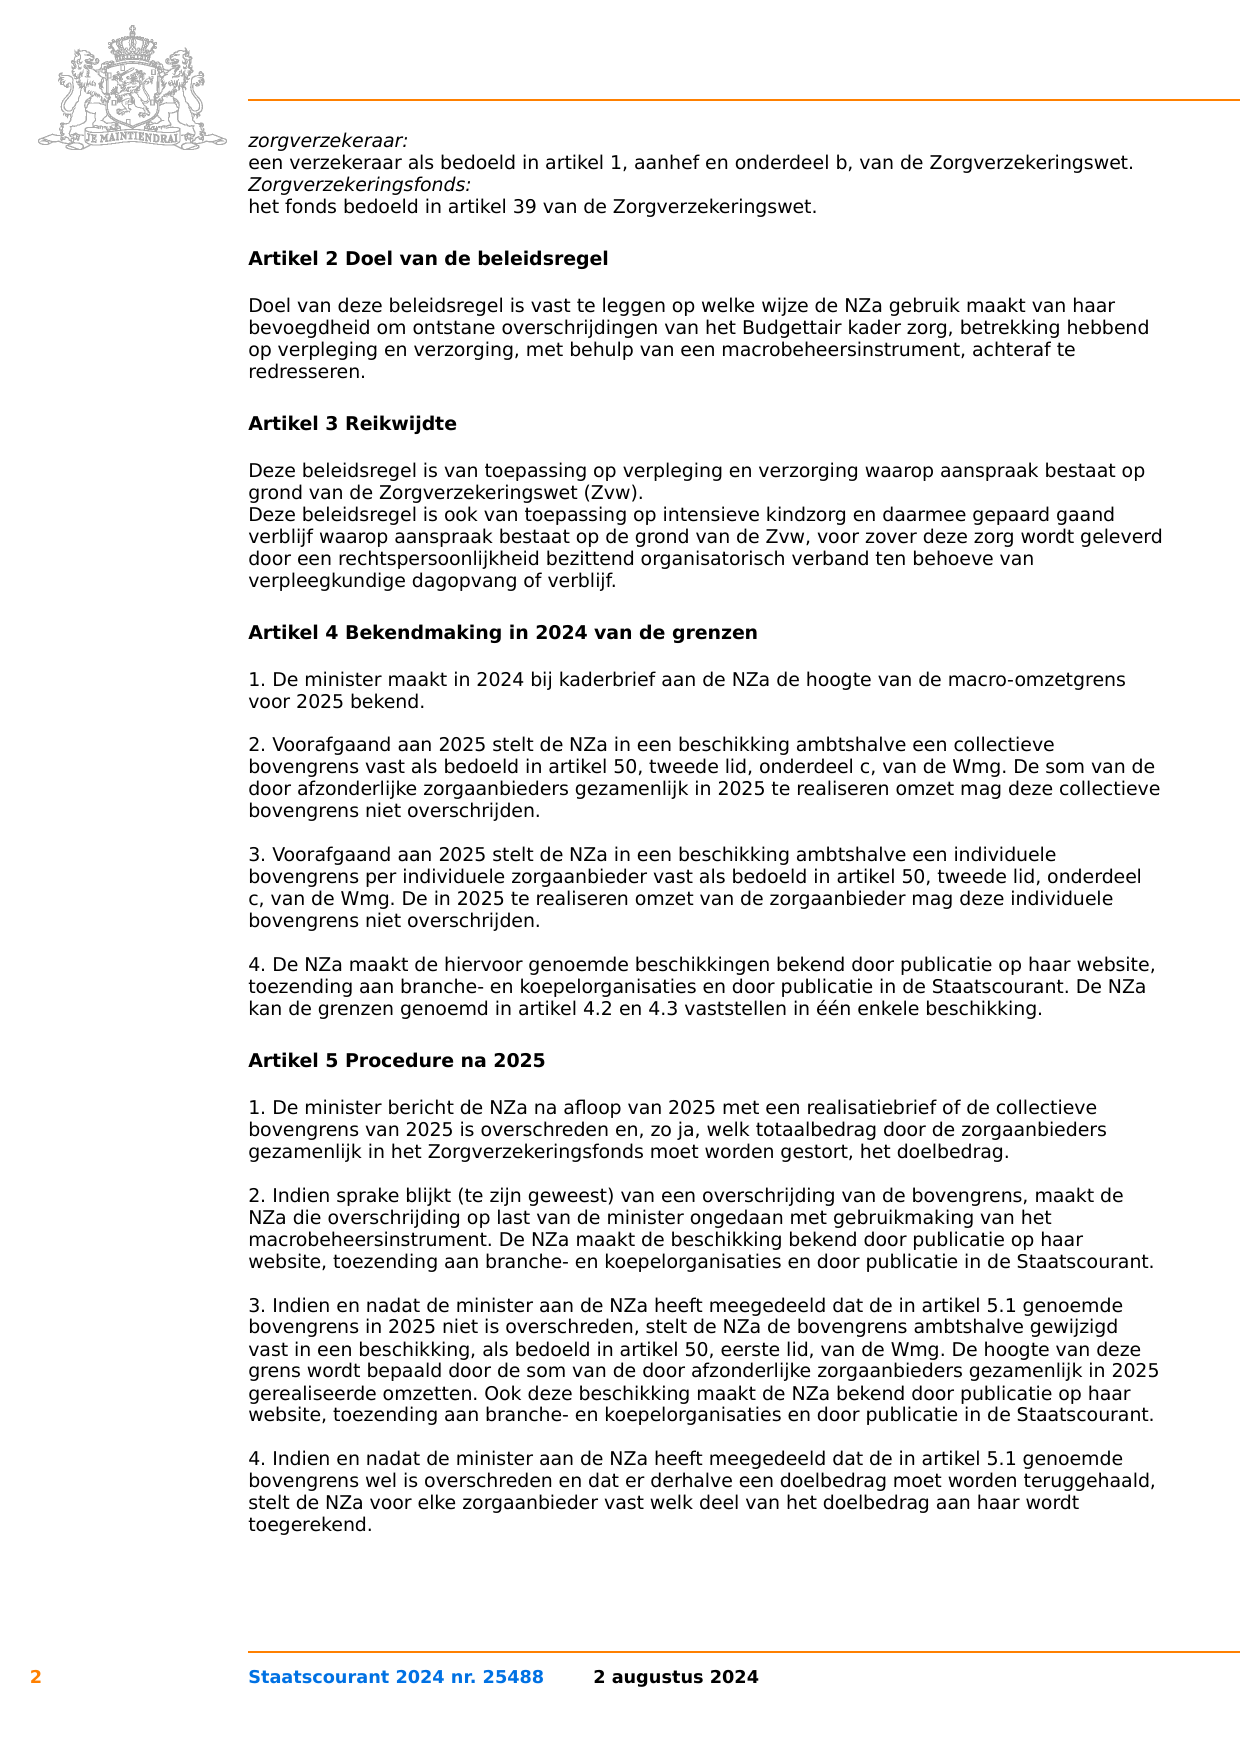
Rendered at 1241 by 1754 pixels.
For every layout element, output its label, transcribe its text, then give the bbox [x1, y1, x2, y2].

picture [38, 25, 227, 150]
subtitle Artikel 2 Doel van de beleidsregel [248, 248, 1163, 270]
text 4. Indien en nadat de minister aan de NZa heeft meegedeeld dat de in artikel 5.1 genoemde bovengrens wel is overschreden en dat er derhalve een doelbedrag moet worden teruggehaald, stelt de NZa voor elke zorgaanbieder vast welk deel van het doelbedrag aan haar wordt toegerekend. [248, 1448, 1163, 1536]
subtitle Artikel 5 Procedure na 2025 [248, 1050, 1163, 1072]
subtitle Artikel 3 Reikwijdte [248, 413, 1163, 435]
text 1. De minister bericht de NZa na afloop van 2025 met een realisatiebrief of de collectieve bovengrens van 2025 is overschreden en, zo ja, welk totaalbedrag door de zorgaanbieders gezamenlijk in het Zorgverzekeringsfonds moet worden gestort, het doelbedrag. [248, 1097, 1163, 1163]
text 3. Indien en nadat de minister aan de NZa heeft meegedeeld dat de in artikel 5.1 genoemde bovengrens in 2025 niet is overschreden, stelt de NZa de bovengrens ambtshalve gewijzigd vast in een beschikking, als bedoeld in artikel 50, eerste lid, van de Wmg. De hoogte van deze grens wordt bepaald door de som van de door afzonderlijke zorgaanbieders gezamenlijk in 2025 gerealiseerde omzetten. Ook deze beschikking maakt de NZa bekend door publicatie op haar website, toezending aan branche- en koepelorganisaties en door publicatie in de Staatscourant. [248, 1294, 1163, 1426]
text Deze beleidsregel is ook van toepassing op intensieve kindzorg en daarmee gepaard gaand verblijf waarop aanspraak bestaat op de grond van de Zvw, voor zover deze zorg wordt geleverd door een rechtspersoonlijkheid bezittend organisatorisch verband ten behoeve van verpleegkundige dagopvang of verblijf. [248, 504, 1163, 592]
subtitle Artikel 4 Bekendmaking in 2024 van de grenzen [248, 622, 1163, 643]
text Deze beleidsregel is van toepassing op verpleging en verzorging waarop aanspraak bestaat op grond van de Zorgverzekeringswet (Zvw). [248, 460, 1163, 504]
text 2. Voorafgaand aan 2025 stelt de NZa in een beschikking ambtshalve een collectieve bovengrens vast als bedoeld in artikel 50, tweede lid, onderdeel c, van de Wmg. De som van de door afzonderlijke zorgaanbieders gezamenlijk in 2025 te realiseren omzet mag deze collectieve bovengrens niet overschrijden. [248, 734, 1163, 822]
text 3. Voorafgaand aan 2025 stelt de NZa in een beschikking ambtshalve een individuele bovengrens per individuele zorgaanbieder vast als bedoeld in artikel 50, tweede lid, onderdeel c, van de Wmg. De in 2025 te realiseren omzet van de zorgaanbieder mag deze individuele bovengrens niet overschrijden. [248, 844, 1163, 932]
text 2. Indien sprake blijkt (te zijn geweest) van een overschrijding van de bovengrens, maakt de NZa die overschrijding op last van de minister ongedaan met gebruikmaking van het macrobeheersinstrument. De NZa maakt de beschikking bekend door publicatie op haar website, toezending aan branche- en koepelorganisaties en door publicatie in de Staatscourant. [248, 1185, 1163, 1273]
text een verzekeraar als bedoeld in artikel 1, aanhef en onderdeel b, van de Zorgverzekeringswet. [248, 152, 1163, 174]
text 1. De minister maakt in 2024 bij kaderbrief aan de NZa de hoogte van de macro-omzetgrens voor 2025 bekend. [248, 668, 1163, 712]
text Zorgverzekeringsfonds: [248, 174, 1163, 196]
text zorgverzekeraar: [248, 130, 1163, 152]
text het fonds bedoeld in artikel 39 van de Zorgverzekeringswet. [248, 196, 1163, 218]
text Doel van deze beleidsregel is vast te leggen op welke wijze de NZa gebruik maakt van haar bevoegdheid om ontstane overschrijdingen van het Budgettair kader zorg, betrekking hebbend op verpleging en verzorging, met behulp van een macrobeheersinstrument, achteraf te redresseren. [248, 295, 1163, 383]
text 4. De NZa maakt de hiervoor genoemde beschikkingen bekend door publicatie op haar website, toezending aan branche- en koepelorganisaties en door publicatie in de Staatscourant. De NZa kan de grenzen genoemd in artikel 4.2 en 4.3 vaststellen in één enkele beschikking. [248, 954, 1163, 1020]
